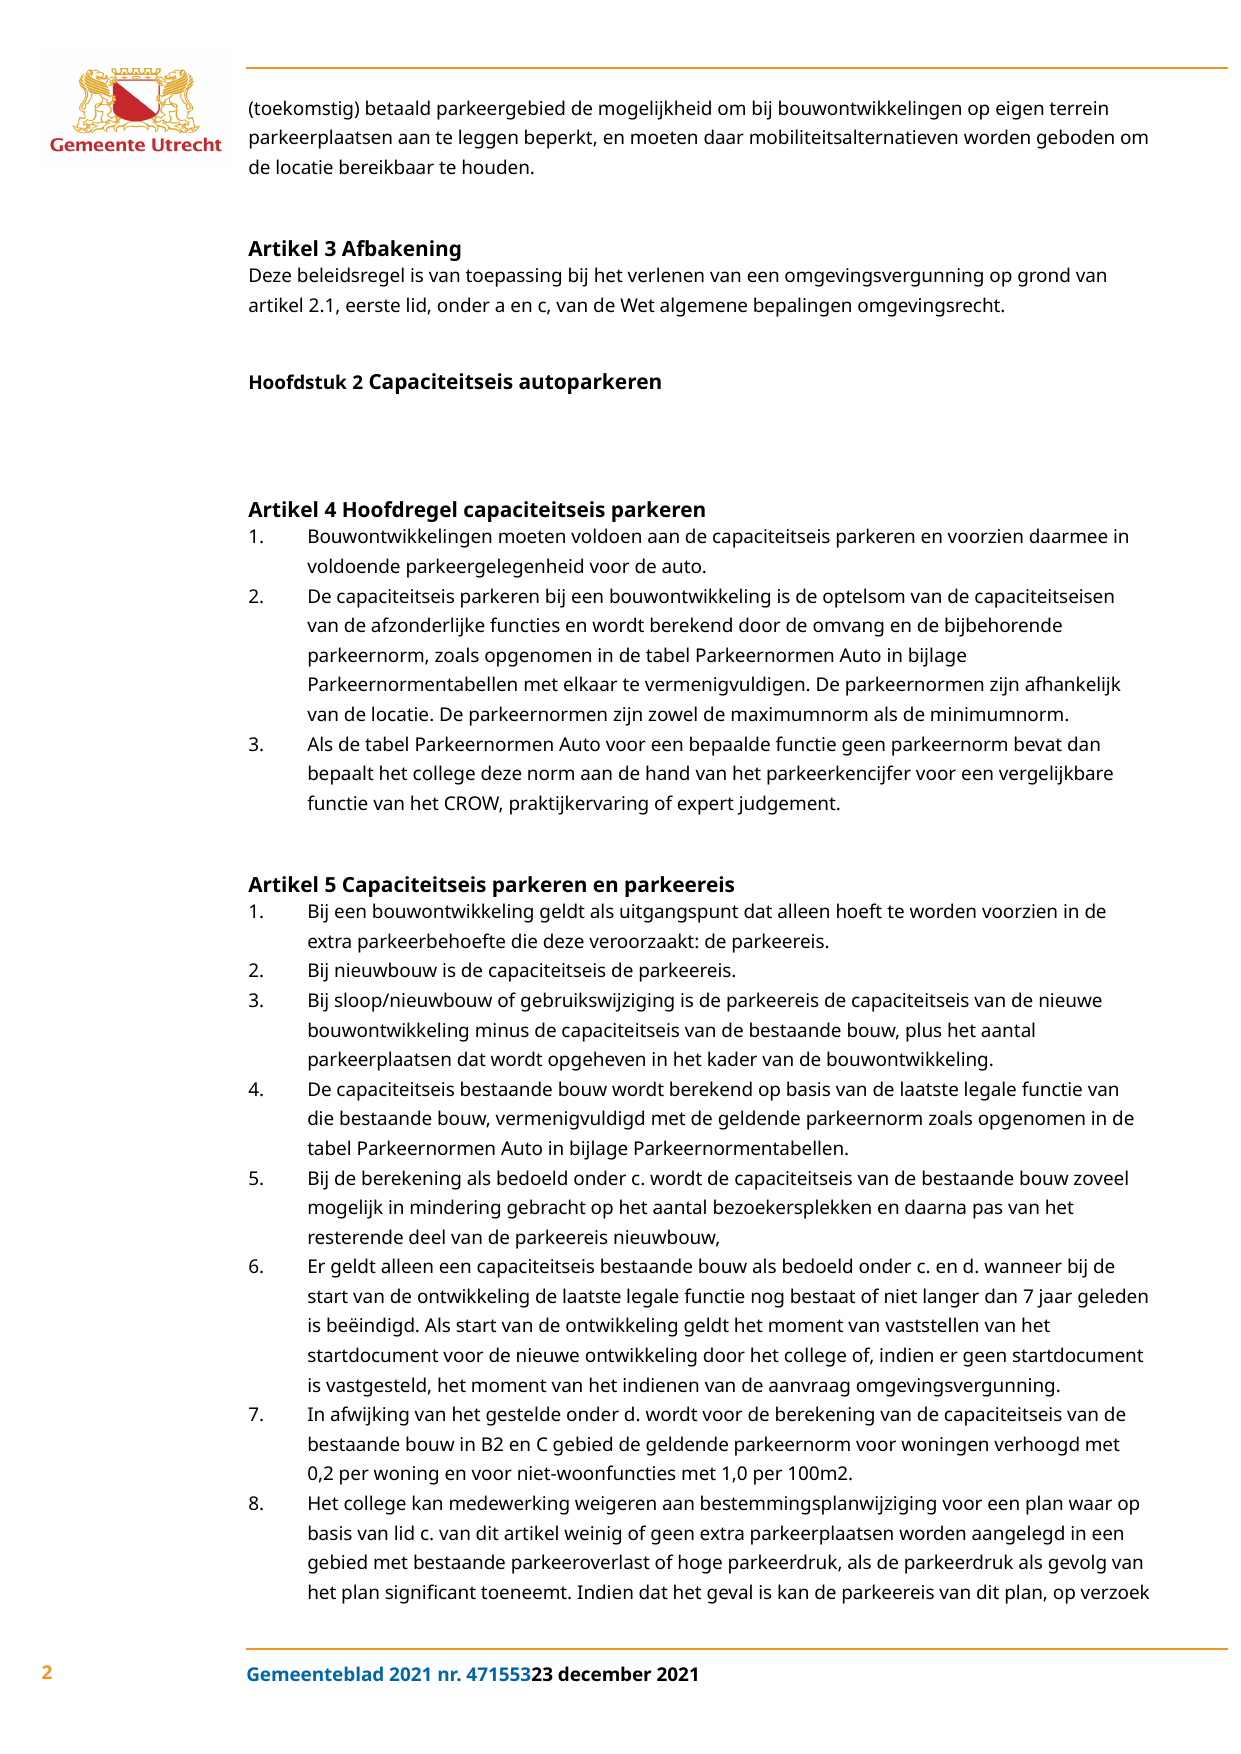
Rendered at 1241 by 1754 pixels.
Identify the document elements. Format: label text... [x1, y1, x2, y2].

text Artikel 4 Hoofdregel capaciteitseis parkeren [248, 495, 1152, 524]
text Deze beleidsregel is van toepassing bij het verlenen van een omgevingsvergunning op grond van artikel 2.1, eerste lid, onder a en c, van de Wet algemene bepalingen omgevingsrecht. [248, 262, 1152, 318]
text Artikel 3 Afbakening [248, 234, 1152, 262]
text Hoofdstuk 2 Capaciteitseis autoparkeren [248, 367, 1152, 396]
list Als de tabel Parkeernormen Auto voor een bepaalde functie geen parkeernorm bevat dan bepaalt het college deze norm aan de hand van het parkeerkencijfer voor een vergelijkbare functie van het CROW, praktijkervaring of expert judgement. [248, 731, 1152, 816]
list In afwijking van het gestelde onder d. wordt voor de berekening van de capaciteitseis van de bestaande bouw in B2 en C gebied de geldende parkeernorm voor woningen verhoogd met 0,2 per woning en voor niet-woonfuncties met 1,0 per 100m2. [248, 1401, 1152, 1486]
list Bij nieuwbouw is de capaciteitseis de parkeereis. [248, 958, 1152, 983]
list Bij een bouwontwikkeling geldt als uitgangspunt dat alleen hoeft te worden voorzien in de extra parkeerbehoefte die deze veroorzaakt: de parkeereis. [248, 898, 1152, 954]
list Er geldt alleen een capaciteitseis bestaande bouw als bedoeld onder c. en d. wanneer bij de start van de ontwikkeling de laatste legale functie nog bestaat of niet langer dan 7 jaar geleden is beëindigd. Als start van de ontwikkeling geldt het moment van vaststellen van het startdocument voor de nieuwe ontwikkeling door het college of, indien er geen startdocument is vastgesteld, het moment van het indienen van de aanvraag omgevingsvergunning. [248, 1253, 1152, 1397]
text Artikel 5 Capaciteitseis parkeren en parkeereis [248, 870, 1152, 898]
list Bij sloop/nieuwbouw of gebruikswijziging is de parkeereis de capaciteitseis van de nieuwe bouwontwikkeling minus de capaciteitseis van de bestaande bouw, plus het aantal parkeerplaatsen dat wordt opgeheven in het kader van de bouwontwikkeling. [248, 987, 1152, 1072]
text (toekomstig) betaald parkeergebied de mogelijkheid om bij bouwontwikkelingen op eigen terrein parkeerplaatsen aan te leggen beperkt, en moeten daar mobiliteitsalternatieven worden geboden om de locatie bereikbaar te houden. [248, 95, 1152, 180]
list Bij de berekening als bedoeld onder c. wordt de capaciteitseis van de bestaande bouw zoveel mogelijk in mindering gebracht op het aantal bezoekersplekken en daarna pas van het resterende deel van de parkeereis nieuwbouw, [248, 1165, 1152, 1249]
list Het college kan medewerking weigeren aan bestemmingsplanwijziging voor een plan waar op basis van lid c. van dit artikel weinig of geen extra parkeerplaatsen worden aangelegd in een gebied met bestaande parkeeroverlast of hoge parkeerdruk, als de parkeerdruk als gevolg van het plan significant toeneemt. Indien dat het geval is kan de parkeereis van dit plan, op verzoek [248, 1490, 1152, 1604]
list De capaciteitseis parkeren bij een bouwontwikkeling is de optelsom van de capaciteitseisen van de afzonderlijke functies en wordt berekend door de omvang en de bijbehorende parkeernorm, zoals opgenomen in de tabel Parkeernormen Auto in bijlage Parkeernormentabellen met elkaar te vermenigvuldigen. De parkeernormen zijn afhankelijk van de locatie. De parkeernormen zijn zowel de maximumnorm als de minimumnorm. [248, 583, 1152, 727]
list Bouwontwikkelingen moeten voldoen aan de capaciteitseis parkeren en voorzien daarmee in voldoende parkeergelegenheid voor de auto. [248, 524, 1152, 579]
picture [41, 47, 231, 172]
list De capaciteitseis bestaande bouw wordt berekend op basis van de laatste legale functie van die bestaande bouw, vermenigvuldigd met de geldende parkeernorm zoals opgenomen in de tabel Parkeernormen Auto in bijlage Parkeernormentabellen. [248, 1076, 1152, 1161]
